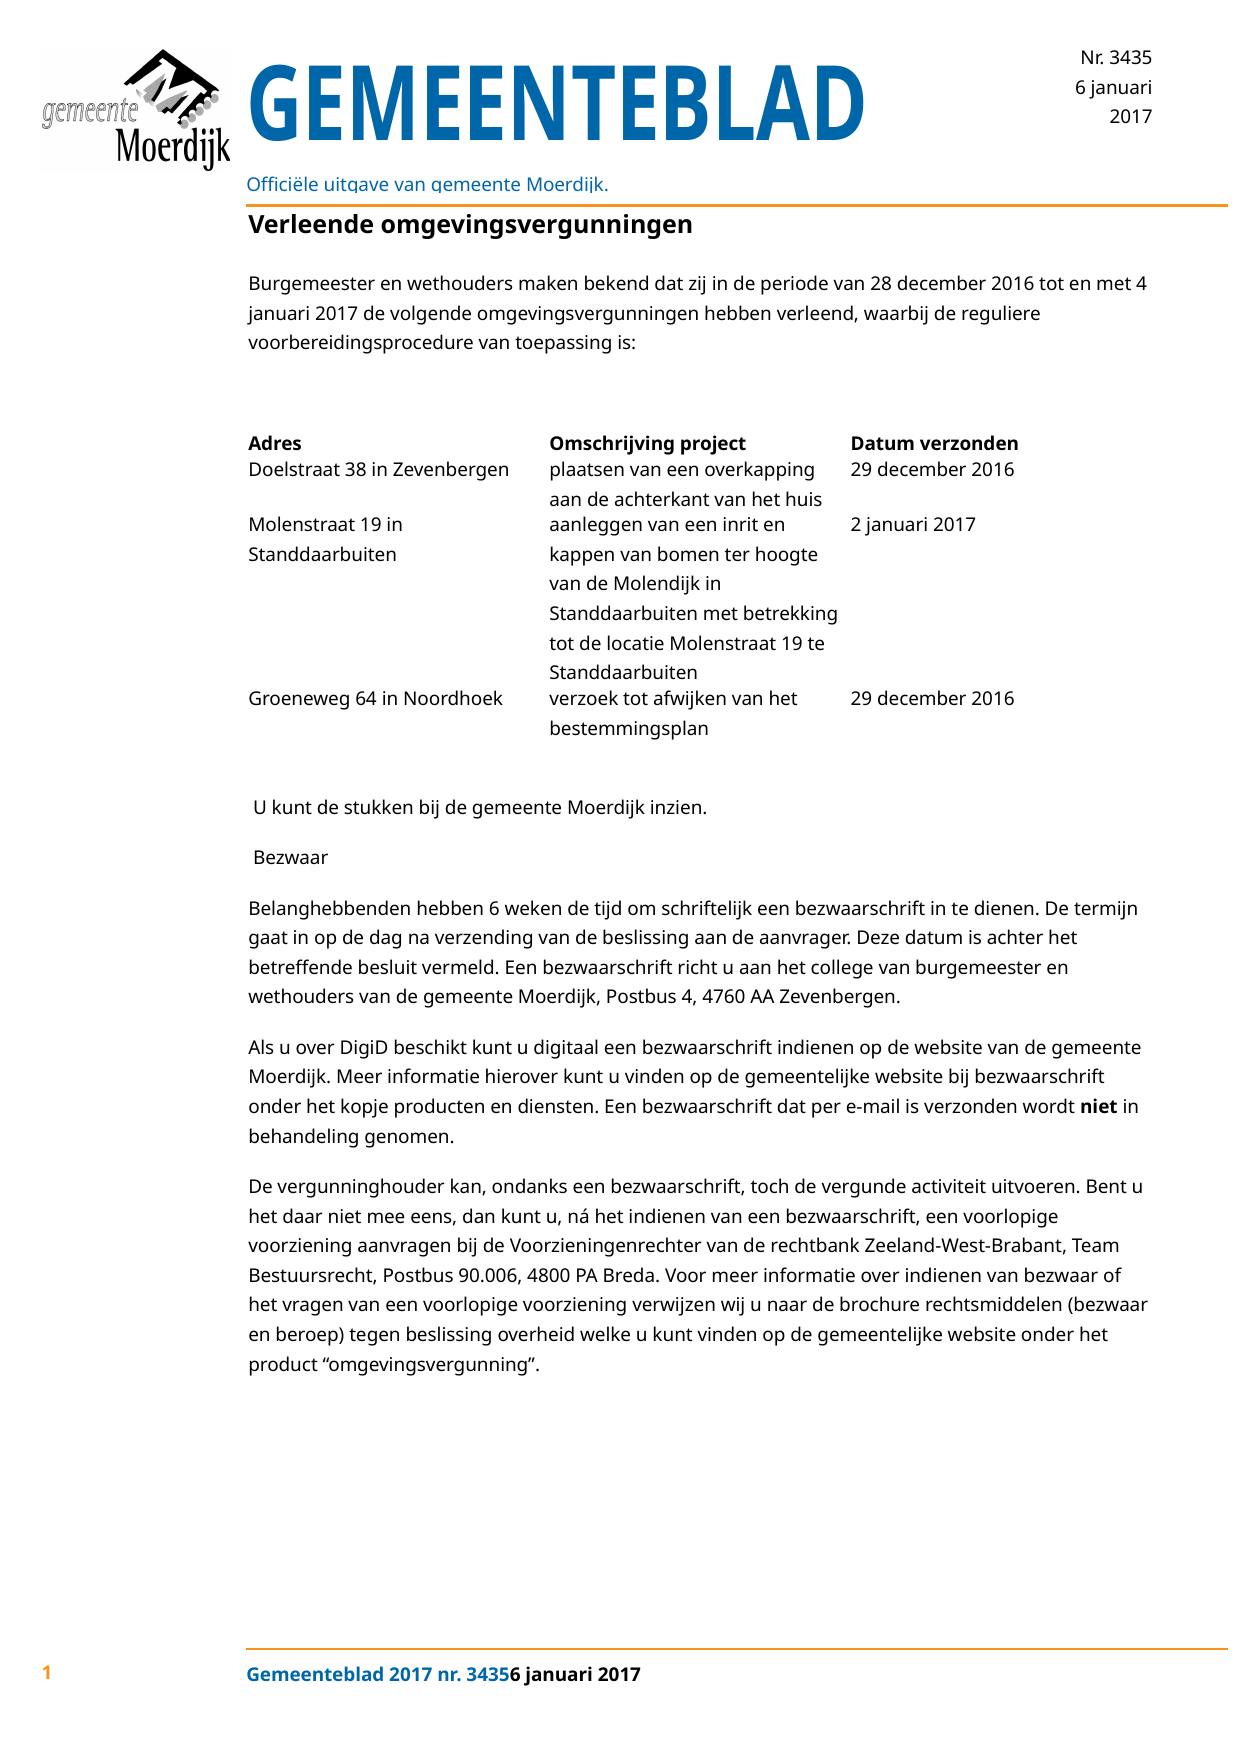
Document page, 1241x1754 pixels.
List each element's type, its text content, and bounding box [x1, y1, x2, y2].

table_cell 29 december 2016 [850, 456, 1152, 511]
table_header Adres [248, 430, 549, 456]
table_cell Molenstraat 19 in Standdaarbuiten [248, 511, 549, 685]
text Bezwaar [248, 844, 1152, 870]
table_cell plaatsen van een overkapping aan de achterkant van het huis [549, 456, 850, 511]
table_header Datum verzonden [850, 430, 1152, 456]
text Belanghebbenden hebben 6 weken de tijd om schriftelijk een bezwaarschrift in te dienen. De termijn gaat in op de dag na verzending van de beslissing aan de aanvrager. Deze datum is achter het betreffende besluit vermeld. Een bezwaarschrift richt u aan het college van burgemeester en wethouders van de gemeente Moerdijk, Postbus 4, 4760 AA Zevenbergen. [248, 895, 1152, 1009]
text U kunt de stukken bij de gemeente Moerdijk inzien. [248, 794, 1152, 820]
picture [41, 47, 231, 172]
table_cell verzoek tot afwijken van het bestemmingsplan [549, 685, 850, 740]
text Verleende omgevingsvergunningen [248, 207, 1152, 241]
table_cell aanleggen van een inrit en kappen van bomen ter hoogte van de Molendijk in Standdaarbuiten met betrekking tot de locatie Molenstraat 19 te Standdaarbuiten [549, 511, 850, 685]
text Burgemeester en wethouders maken bekend dat zij in de periode van 28 december 2016 tot en met 4 januari 2017 de volgende omgevingsvergunningen hebben verleend, waarbij de reguliere voorbereidingsprocedure van toepassing is: [248, 270, 1152, 355]
table_cell 29 december 2016 [850, 685, 1152, 740]
text De vergunninghouder kan, ondanks een bezwaarschrift, toch de vergunde activiteit uitvoeren. Bent u het daar niet mee eens, dan kunt u, ná het indienen van een bezwaarschrift, een voorlopige voorziening aanvragen bij de Voorzieningenrechter van de rechtbank Zeeland-West-Brabant, Team Bestuursrecht, Postbus 90.006, 4800 PA Breda. Voor meer informatie over indienen van bezwaar of het vragen van een voorlopige voorziening verwijzen wij u naar de brochure rechtsmiddelen (bezwaar en beroep) tegen beslissing overheid welke u kunt vinden op de gemeentelijke website onder het product “omgevingsvergunning”. [248, 1173, 1152, 1376]
table_cell Doelstraat 38 in Zevenbergen [248, 456, 549, 511]
table_cell 2 januari 2017 [850, 511, 1152, 685]
table_cell Groeneweg 64 in Noordhoek [248, 685, 549, 740]
text Als u over DigiD beschikt kunt u digitaal een bezwaarschrift indienen op de website van de gemeente Moerdijk. Meer informatie hierover kunt u vinden op de gemeentelijke website bij bezwaarschrift onder het kopje producten en diensten. Een bezwaarschrift dat per e-mail is verzonden wordt niet in behandeling genomen. [248, 1034, 1152, 1148]
table_header Omschrijving project [549, 430, 850, 456]
